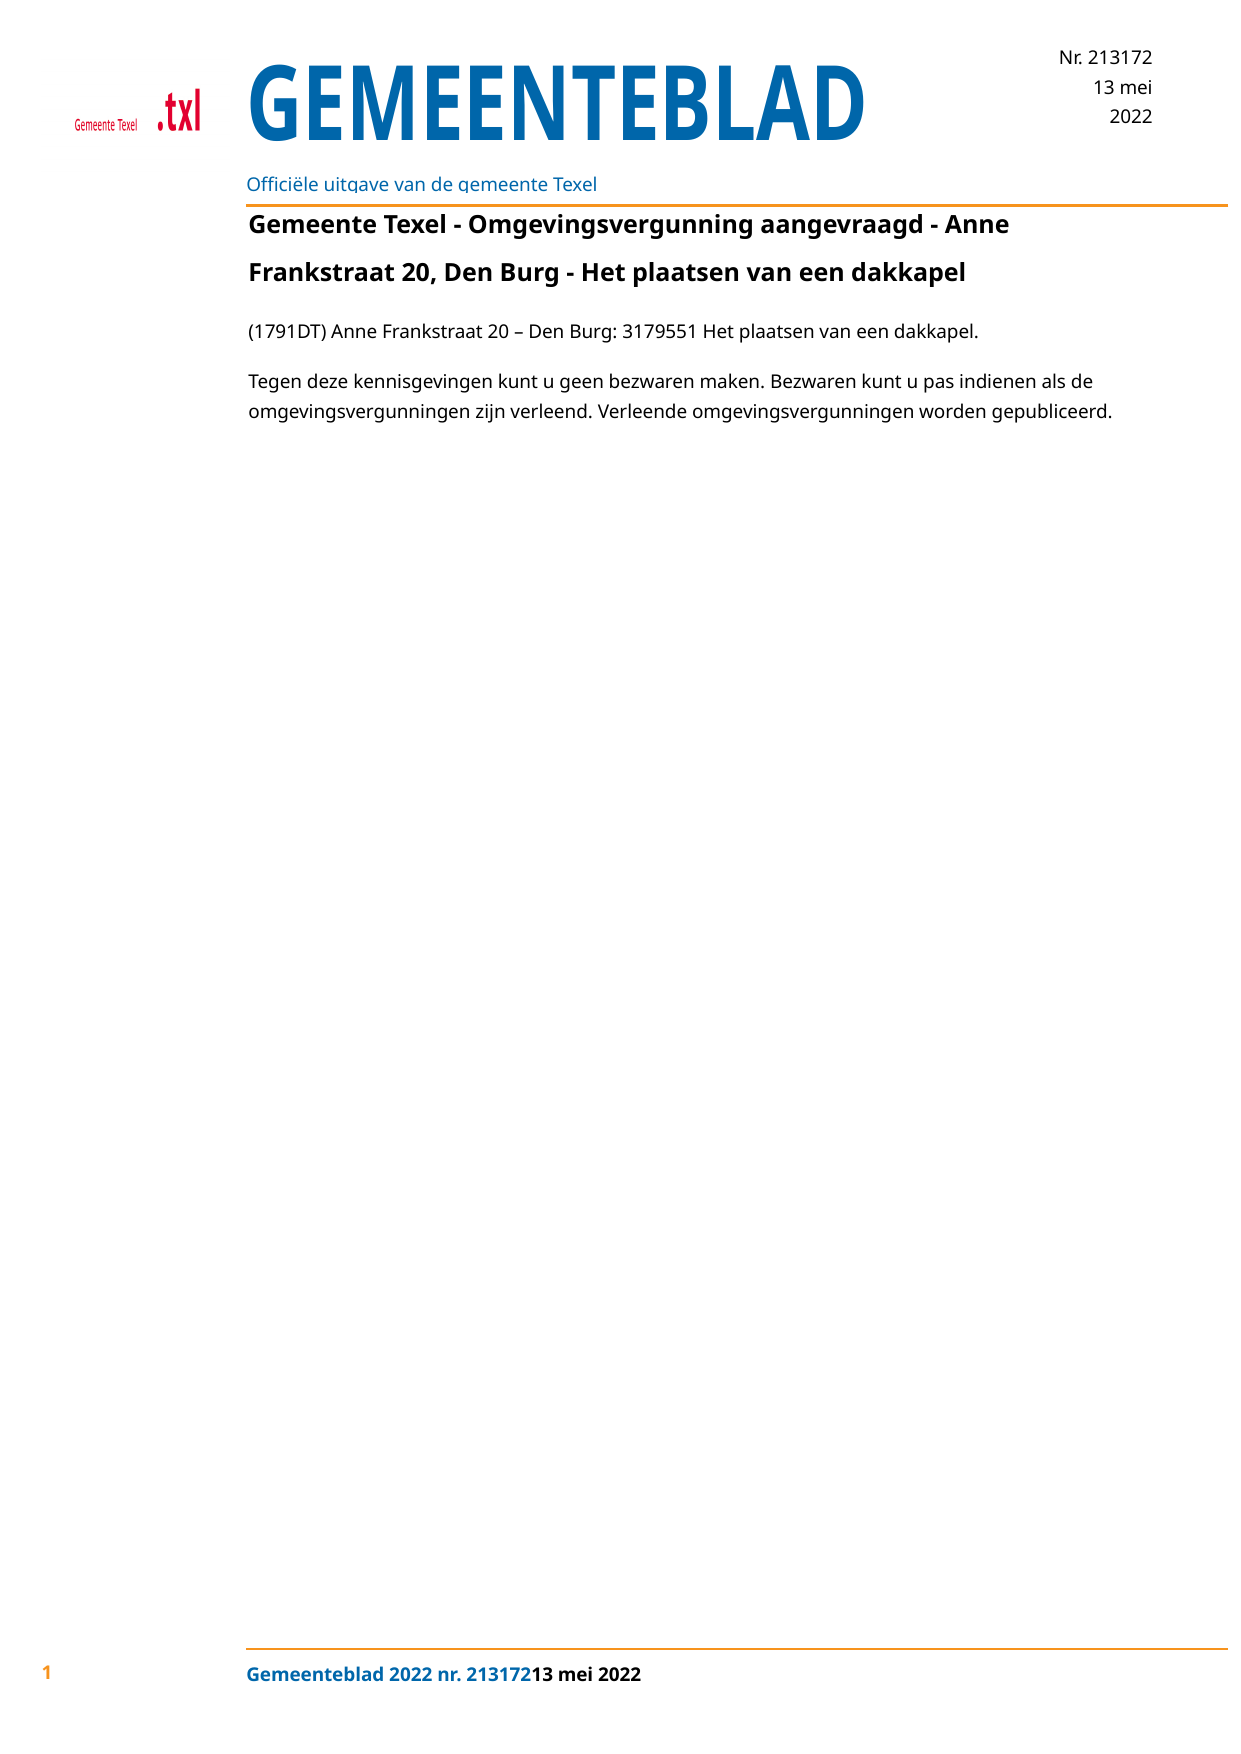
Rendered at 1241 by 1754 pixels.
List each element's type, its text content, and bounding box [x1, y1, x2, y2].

text Tegen deze kennisgevingen kunt u geen bezwaren maken. Bezwaren kunt u pas indienen als de omgevingsvergunningen zijn verleend. Verleende omgevingsvergunningen worden gepubliceerd. [248, 368, 1152, 424]
text Gemeente Texel - Omgevingsvergunning aangevraagd - Anne Frankstraat 20, Den Burg - Het plaatsen van een dakkapel [248, 207, 1152, 288]
text (1791DT) Anne Frankstraat 20 – Den Burg: 3179551 Het plaatsen van een dakkapel. [248, 318, 1152, 344]
picture [41, 47, 231, 172]
